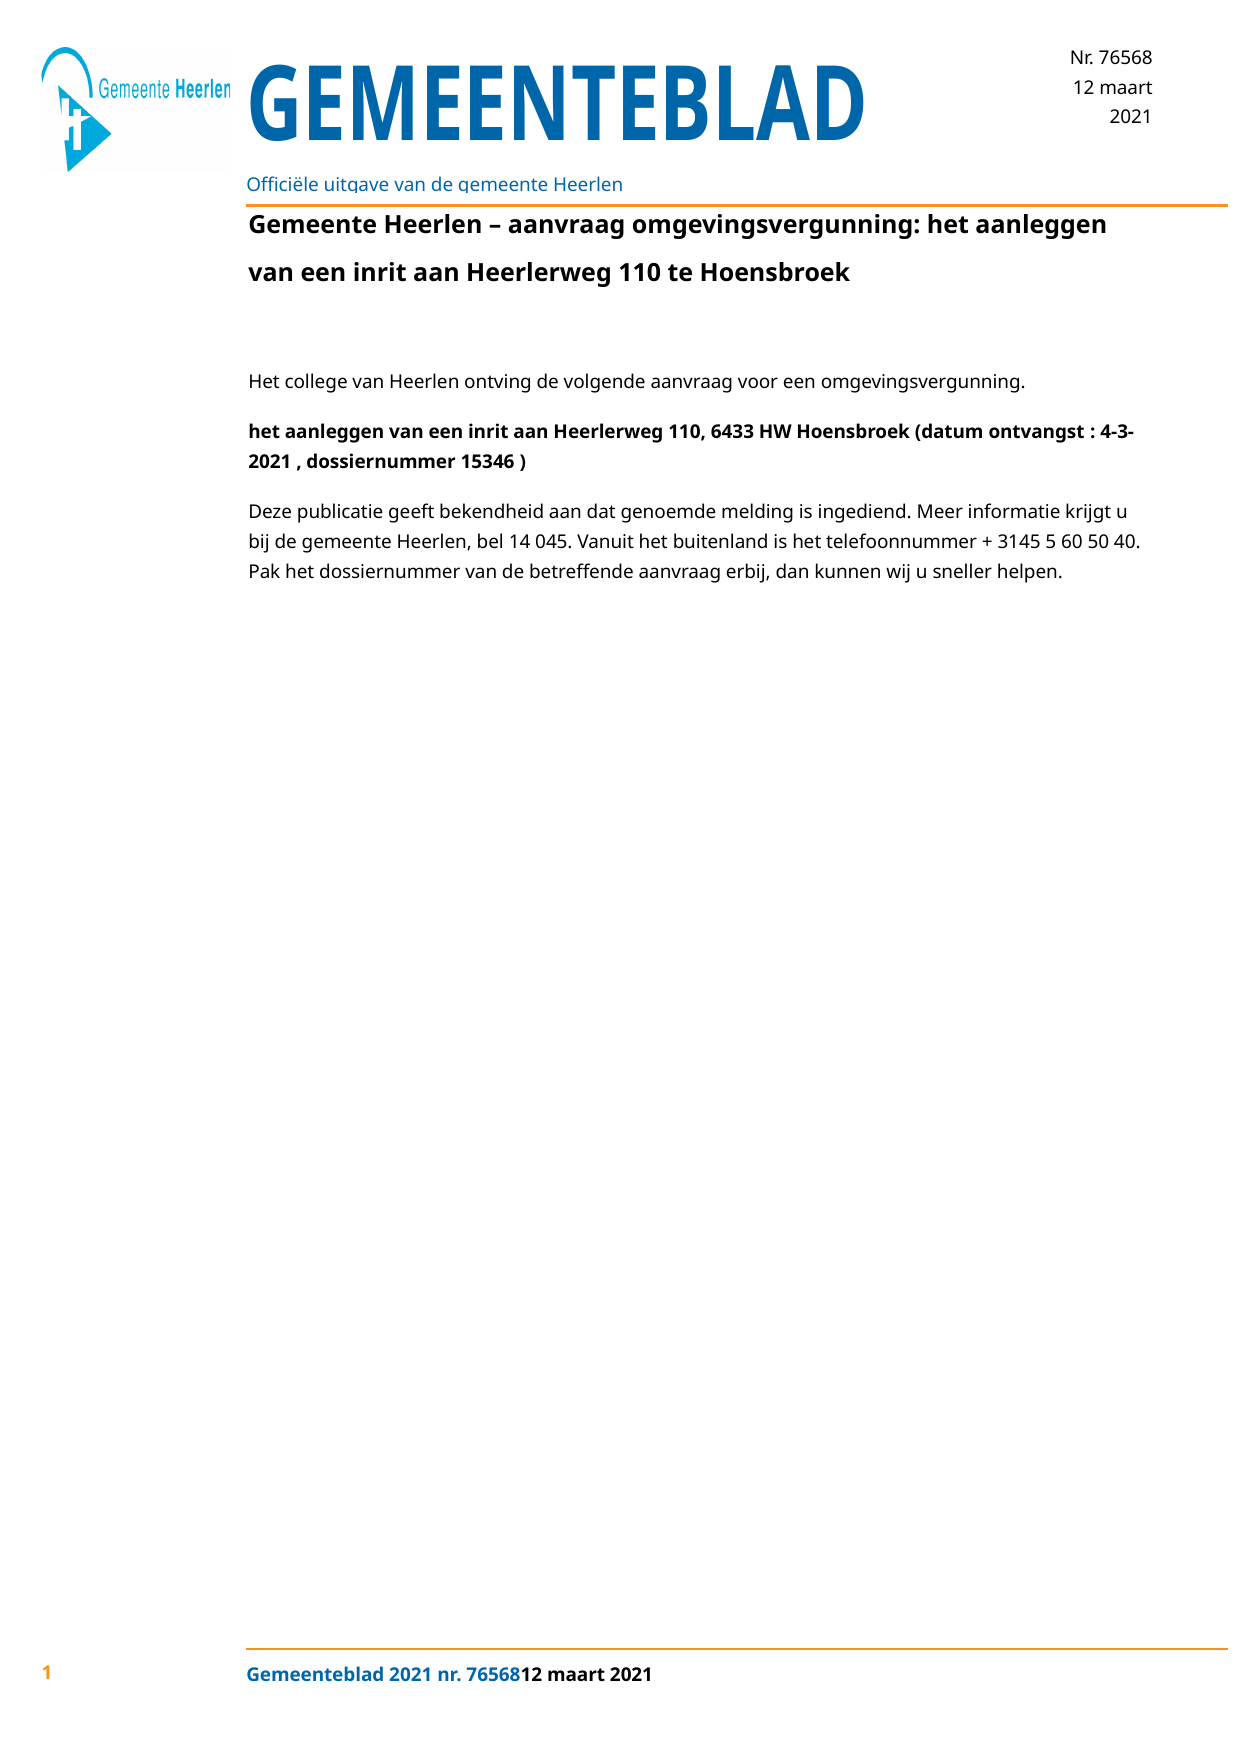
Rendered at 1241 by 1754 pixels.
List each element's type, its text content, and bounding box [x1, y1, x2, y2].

picture [41, 47, 59, 70]
text het aanleggen van een inrit aan Heerlerweg 110, 6433 HW Hoensbroek (datum ontvangst : 4-3-2021 , dossiernummer 15346 ) [248, 419, 1152, 474]
picture [41, 47, 231, 172]
text Gemeente Heerlen – aanvraag omgevingsvergunning: het aanleggen van een inrit aan Heerlerweg 110 te Hoensbroek [248, 207, 1152, 288]
text Het college van Heerlen ontving de volgende aanvraag voor een omgevingsvergunning. [248, 368, 1152, 394]
text Deze publicatie geeft bekendheid aan dat genoemde melding is ingediend. Meer informatie krijgt u bij de gemeente Heerlen, bel 14 045. Vanuit het buitenland is het telefoonnummer + 3145 5 60 50 40. Pak het dossiernummer van de betreffende aanvraag erbij, dan kunnen wij u sneller helpen. [248, 499, 1152, 584]
